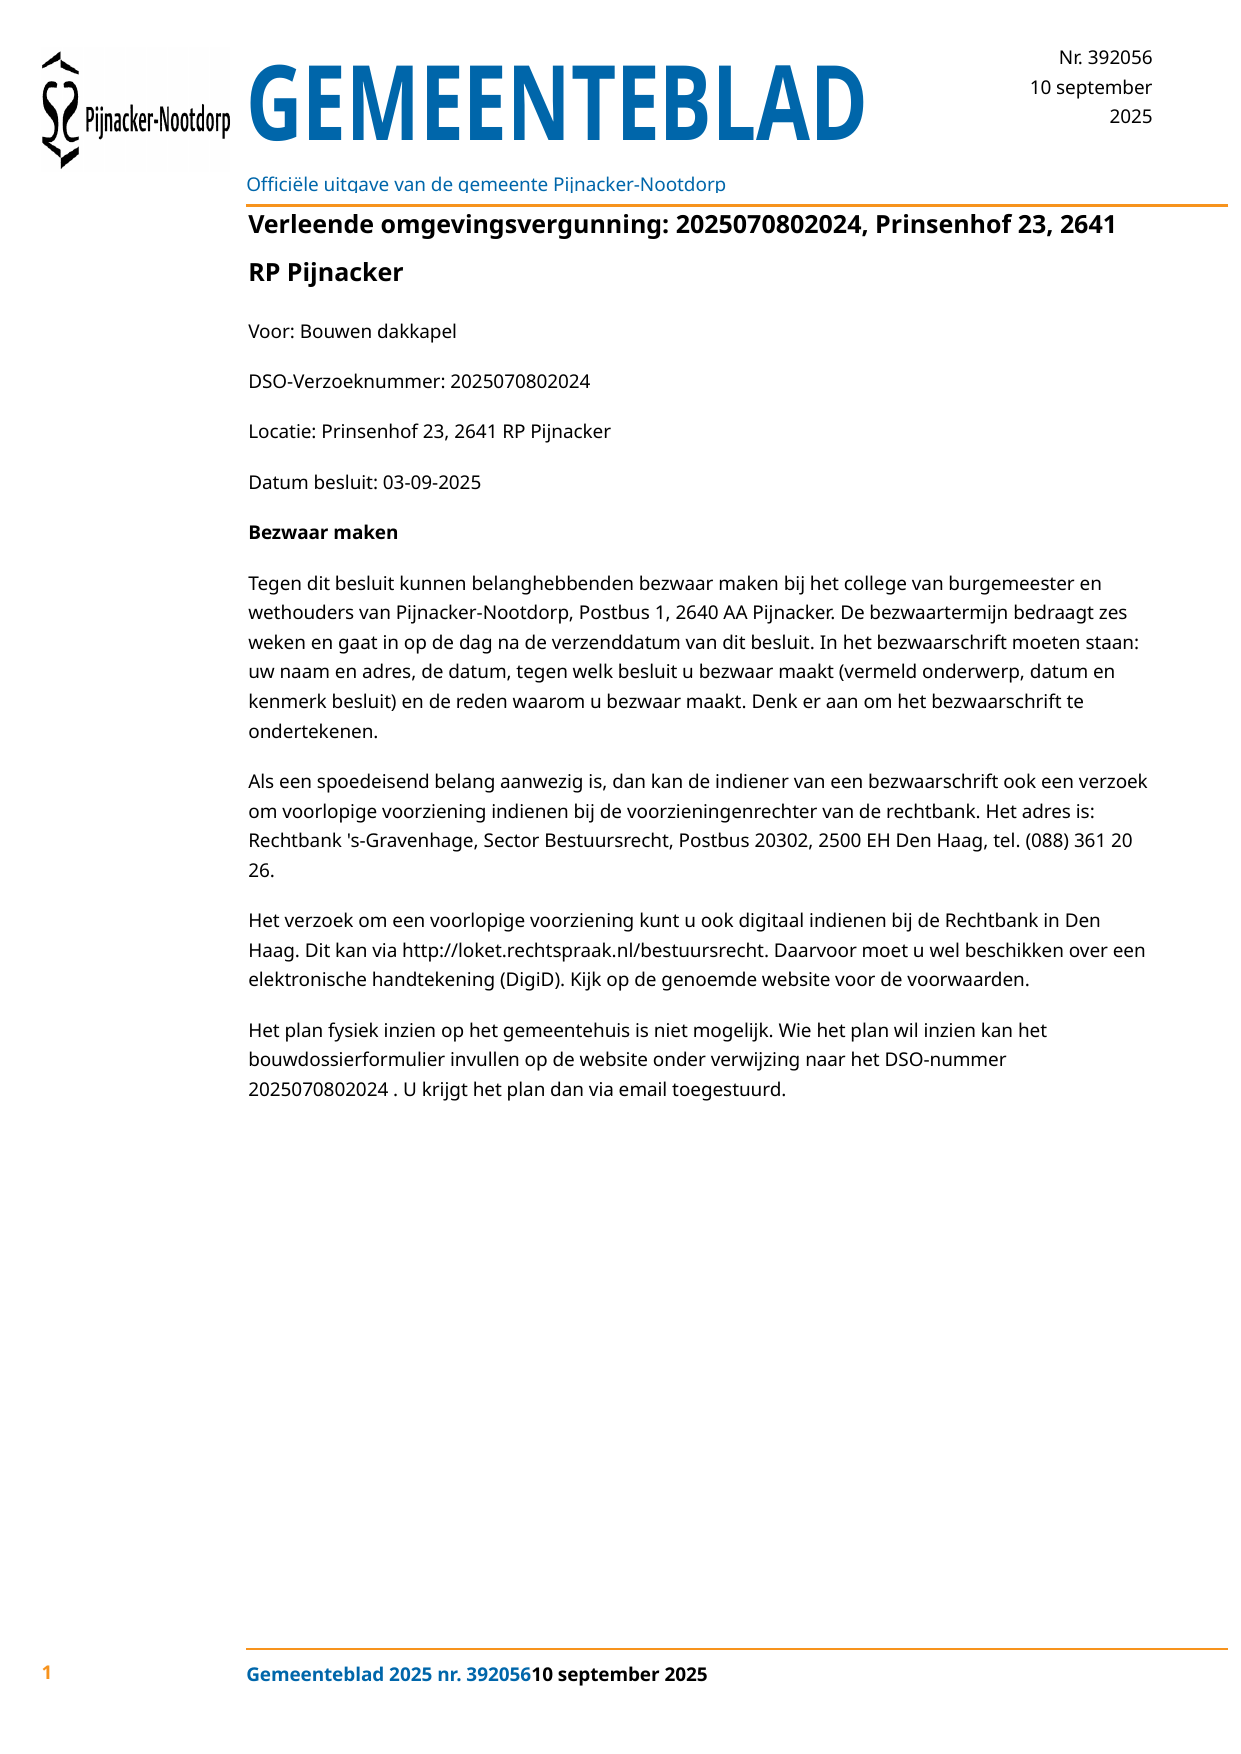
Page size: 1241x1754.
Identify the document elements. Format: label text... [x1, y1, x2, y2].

text Bezwaar maken [248, 519, 1152, 545]
text Het verzoek om een voorlopige voorziening kunt u ook digitaal indienen bij de Rechtbank in Den Haag. Dit kan via http://loket.rechtspraak.nl/bestuursrecht. Daarvoor moet u wel beschikken over een elektronische handtekening (DigiD). Kijk op de genoemde website voor de voorwaarden. [248, 907, 1152, 992]
text DSO-Verzoeknummer: 2025070802024 [248, 368, 1152, 394]
text Verleende omgevingsvergunning: 2025070802024, Prinsenhof 23, 2641 RP Pijnacker [248, 207, 1152, 288]
text Voor: Bouwen dakkapel [248, 318, 1152, 344]
text Locatie: Prinsenhof 23, 2641 RP Pijnacker [248, 419, 1152, 444]
text Datum besluit: 03-09-2025 [248, 469, 1152, 495]
text Als een spoedeisend belang aanwezig is, dan kan de indiener van een bezwaarschrift ook een verzoek om voorlopige voorziening indienen bij de voorzieningenrechter van de rechtbank. Het adres is: Rechtbank 's-Gravenhage, Sector Bestuursrecht, Postbus 20302, 2500 EH Den Haag, tel. (088) 361 20 26. [248, 768, 1152, 883]
text Tegen dit besluit kunnen belanghebbenden bezwaar maken bij het college van burgemeester en wethouders van Pijnacker-Nootdorp, Postbus 1, 2640 AA Pijnacker. De bezwaartermijn bedraagt zes weken en gaat in op de dag na de verzenddatum van dit besluit. In het bezwaarschrift moeten staan: uw naam en adres, de datum, tegen welk besluit u bezwaar maakt (vermeld onderwerp, datum en kenmerk besluit) en de reden waarom u bezwaar maakt. Denk er aan om het bezwaarschrift te ondertekenen. [248, 570, 1152, 744]
picture [41, 47, 231, 172]
text Het plan fysiek inzien op het gemeentehuis is niet mogelijk. Wie het plan wil inzien kan het bouwdossierformulier invullen op de website onder verwijzing naar het DSO-nummer 2025070802024 . U krijgt het plan dan via email toegestuurd. [248, 1017, 1152, 1102]
